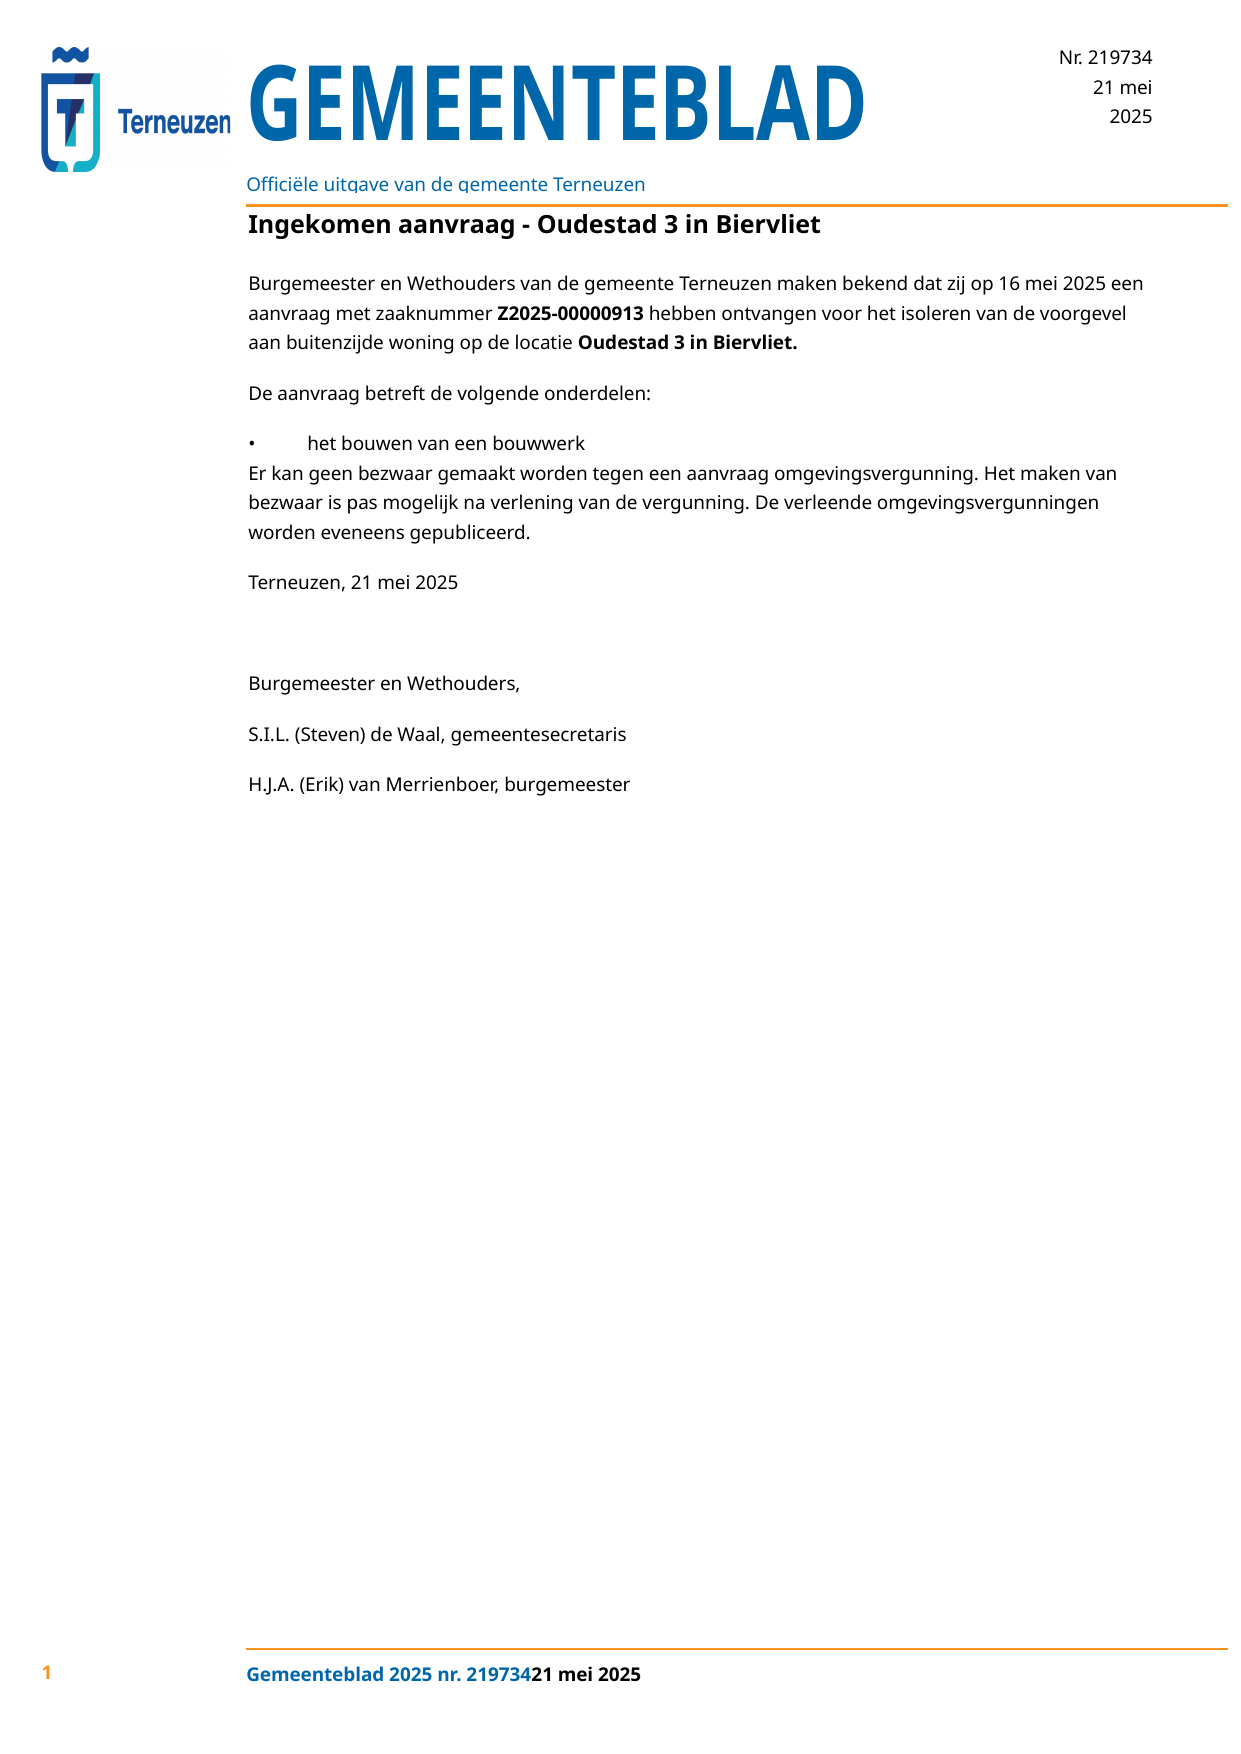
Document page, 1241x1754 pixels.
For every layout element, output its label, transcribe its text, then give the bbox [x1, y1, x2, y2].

text Burgemeester en Wethouders, [248, 670, 1152, 696]
text H.J.A. (Erik) van Merrienboer, burgemeester [248, 771, 1152, 797]
list het bouwen van een bouwwerk [248, 430, 1152, 456]
text Terneuzen, 21 mei 2025 [248, 569, 1152, 595]
text Er kan geen bezwaar gemaakt worden tegen een aanvraag omgevingsvergunning. Het maken van bezwaar is pas mogelijk na verlening van de vergunning. De verleende omgevingsvergunningen worden eveneens gepubliceerd. [248, 460, 1152, 545]
text De aanvraag betreft de volgende onderdelen: [248, 380, 1152, 406]
text S.I.L. (Steven) de Waal, gemeentesecretaris [248, 721, 1152, 746]
text Ingekomen aanvraag - Oudestad 3 in Biervliet [248, 207, 1152, 241]
text Burgemeester en Wethouders van de gemeente Terneuzen maken bekend dat zij op 16 mei 2025 een aanvraag met zaaknummer Z2025-00000913 hebben ontvangen voor het isoleren van de voorgevel aan buitenzijde woning op de locatie Oudestad 3 in Biervliet. [248, 270, 1152, 355]
picture [41, 47, 231, 172]
